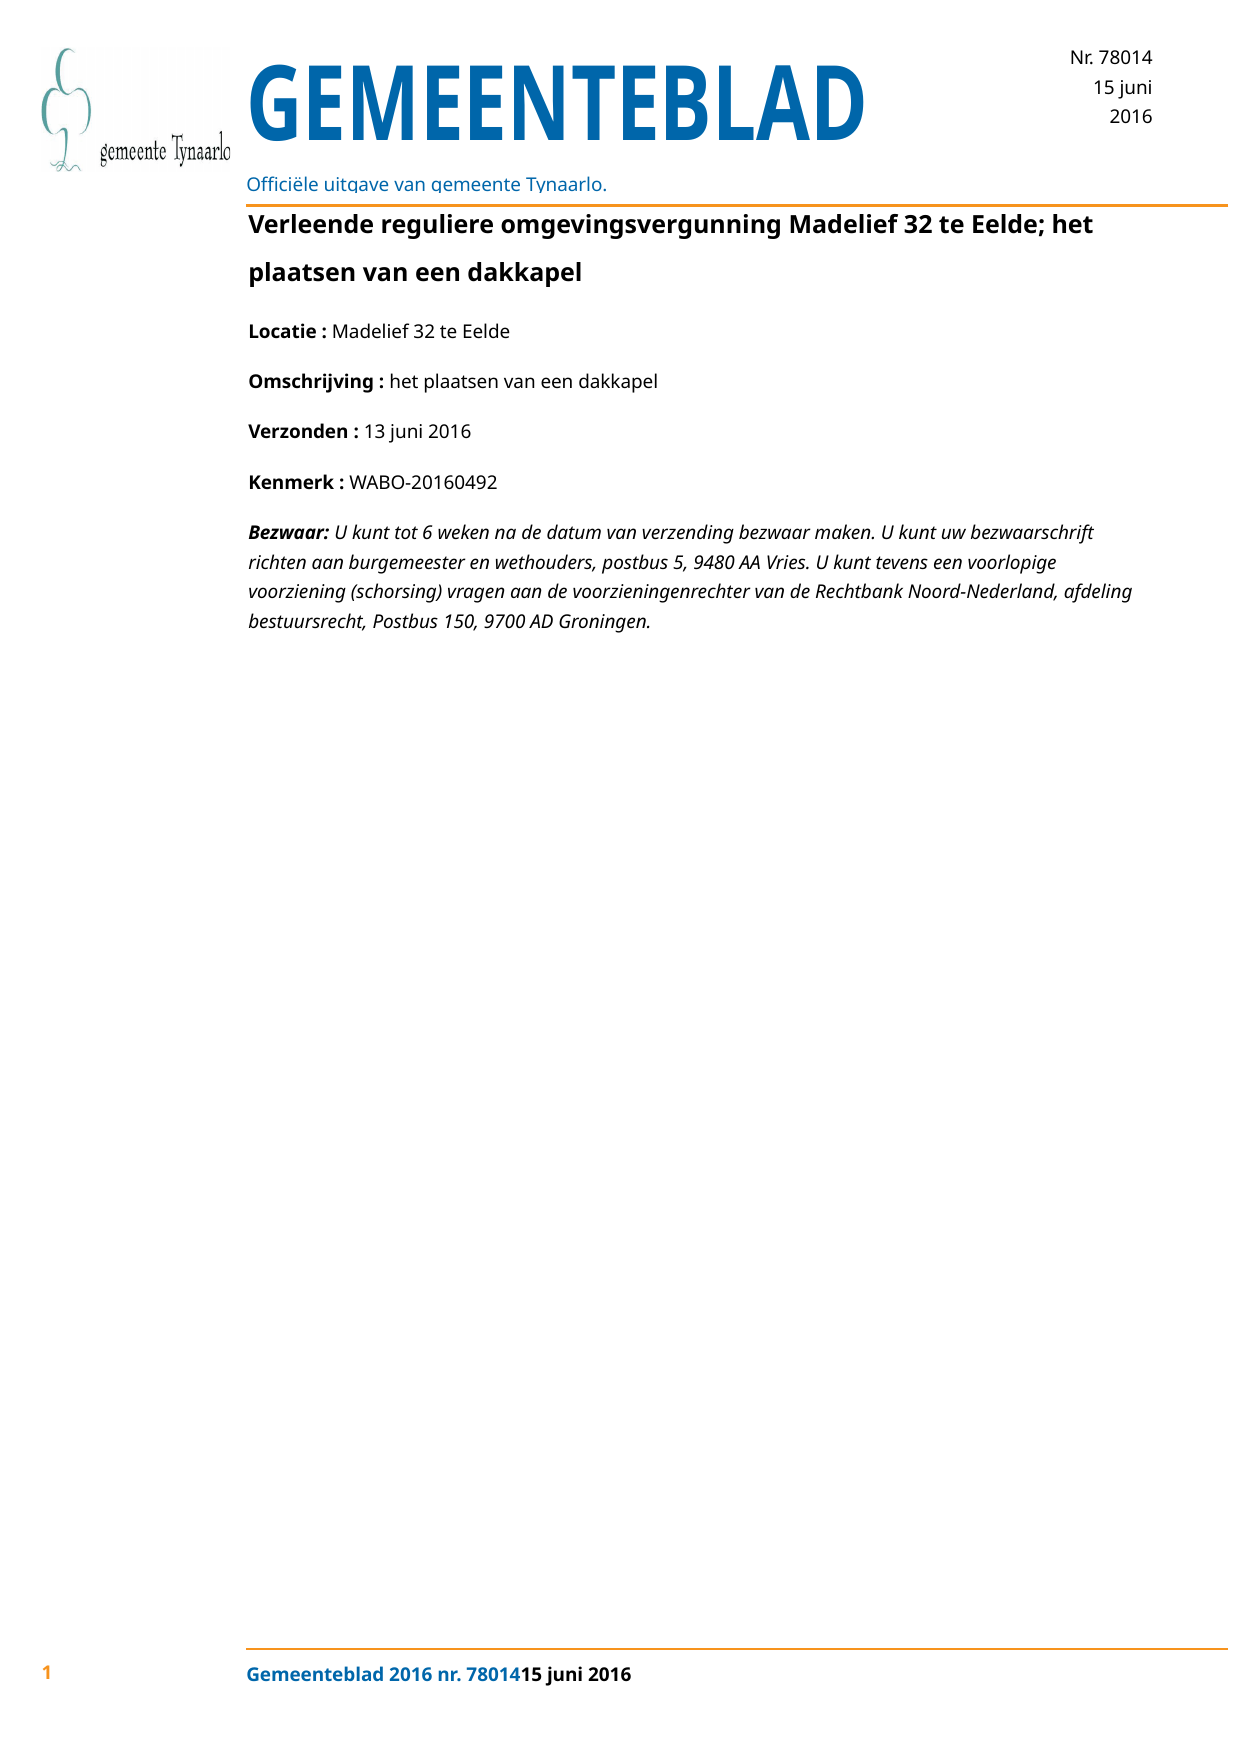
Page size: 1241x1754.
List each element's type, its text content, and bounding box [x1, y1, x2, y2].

text Locatie : Madelief 32 te Eelde [248, 318, 1152, 344]
text Verzonden : 13 juni 2016 [248, 419, 1152, 444]
text Omschrijving : het plaatsen van een dakkapel [248, 368, 1152, 394]
text Kenmerk : WABO-20160492 [248, 469, 1152, 495]
picture [41, 47, 231, 172]
text Bezwaar: U kunt tot 6 weken na de datum van verzending bezwaar maken. U kunt uw bezwaarschrift richten aan burgemeester en wethouders, postbus 5, 9480 AA Vries. U kunt tevens een voorlopige voorziening (schorsing) vragen aan de voorzieningenrechter van de Rechtbank Noord-Nederland, afdeling bestuursrecht, Postbus 150, 9700 AD Groningen. [248, 519, 1152, 634]
text Verleende reguliere omgevingsvergunning Madelief 32 te Eelde; het plaatsen van een dakkapel [248, 207, 1152, 288]
